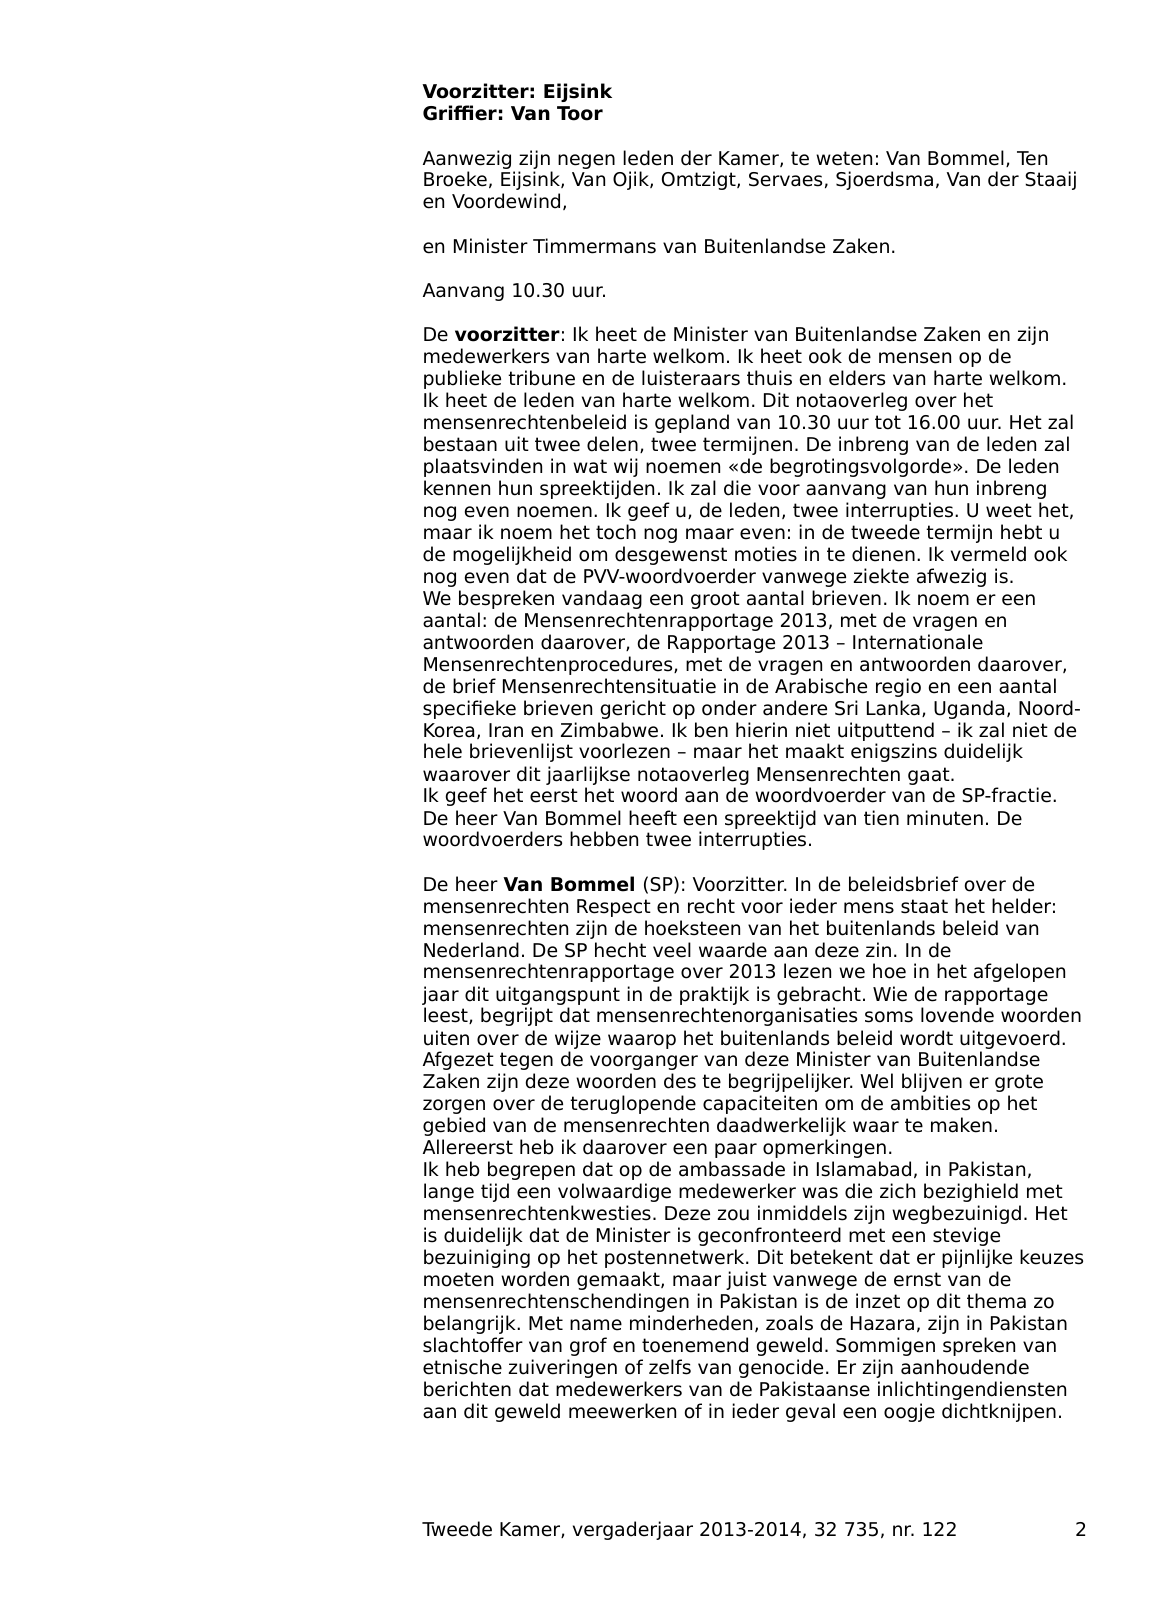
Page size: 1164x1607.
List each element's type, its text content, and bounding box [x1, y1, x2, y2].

text De voorzitter: Ik heet de Minister van Buitenlandse Zaken en zijn medewerkers van harte welkom. Ik heet ook de mensen op de publieke tribune en de luisteraars thuis en elders van harte welkom. Ik heet de leden van harte welkom. Dit notaoverleg over het mensenrechtenbeleid is gepland van 10.30 uur tot 16.00 uur. Het zal bestaan uit twee delen, twee termijnen. De inbreng van de leden zal plaatsvinden in wat wij noemen «de begrotingsvolgorde». De leden kennen hun spreektijden. Ik zal die voor aanvang van hun inbreng nog even noemen. Ik geef u, de leden, twee interrupties. U weet het, maar ik noem het toch nog maar even: in de tweede termijn hebt u de mogelijkheid om desgewenst moties in te dienen. Ik vermeld ook nog even dat de PVV-woordvoerder vanwege ziekte afwezig is. [422, 324, 1087, 588]
text De heer Van Bommel (SP): Voorzitter. In de beleidsbrief over de mensenrechten Respect en recht voor ieder mens staat het helder: mensenrechten zijn de hoeksteen van het buitenlands beleid van Nederland. De SP hecht veel waarde aan deze zin. In de mensenrechtenrapportage over 2013 lezen we hoe in het afgelopen jaar dit uitgangspunt in de praktijk is gebracht. Wie de rapportage leest, begrijpt dat mensenrechtenorganisaties soms lovende woorden uiten over de wijze waarop het buitenlands beleid wordt uitgevoerd. Afgezet tegen de voorganger van deze Minister van Buitenlandse Zaken zijn deze woorden des te begrijpelijker. Wel blijven er grote zorgen over de teruglopende capaciteiten om de ambities op het gebied van de mensenrechten daadwerkelijk waar te maken. Allereerst heb ik daarover een paar opmerkingen. [422, 873, 1087, 1159]
text Aanwezig zijn negen leden der Kamer, te weten: Van Bommel, Ten Broeke, Eijsink, Van Ojik, Omtzigt, Servaes, Sjoerdsma, Van der Staaij en Voordewind, [422, 147, 1087, 213]
text We bespreken vandaag een groot aantal brieven. Ik noem er een aantal: de Mensenrechtenrapportage 2013, met de vragen en antwoorden daarover, de Rapportage 2013 – Internationale Mensenrechtenprocedures, met de vragen en antwoorden daarover, de brief Mensenrechtensituatie in de Arabische regio en een aantal specifieke brieven gericht op onder andere Sri Lanka, Uganda, Noord-Korea, Iran en Zimbabwe. Ik ben hierin niet uitputtend – ik zal niet de hele brievenlijst voorlezen – maar het maakt enigszins duidelijk waarover dit jaarlijkse notaoverleg Mensenrechten gaat. [422, 588, 1087, 785]
text Aanvang 10.30 uur. [422, 280, 1087, 302]
text Ik heb begrepen dat op de ambassade in Islamabad, in Pakistan, lange tijd een volwaardige medewerker was die zich bezighield met mensenrechtenkwesties. Deze zou inmiddels zijn wegbezuinigd. Het is duidelijk dat de Minister is geconfronteerd met een stevige bezuiniging op het postennetwerk. Dit betekent dat er pijnlijke keuzes moeten worden gemaakt, maar juist vanwege de ernst van de mensenrechtenschendingen in Pakistan is de inzet op dit thema zo belangrijk. Met name minderheden, zoals de Hazara, zijn in Pakistan slachtoffer van grof en toenemend geweld. Sommigen spreken van etnische zuiveringen of zelfs van genocide. Er zijn aanhoudende berichten dat medewerkers van de Pakistaanse inlichtingendiensten aan dit geweld meewerken of in ieder geval een oogje dichtknijpen. [422, 1159, 1087, 1423]
text Voorzitter: Eijsink [422, 81, 1087, 103]
text en Minister Timmermans van Buitenlandse Zaken. [422, 236, 1087, 257]
text Ik geef het eerst het woord aan de woordvoerder van de SP-fractie. De heer Van Bommel heeft een spreektijd van tien minuten. De woordvoerders hebben twee interrupties. [422, 785, 1087, 851]
text Griffier: Van Toor [422, 103, 1087, 125]
